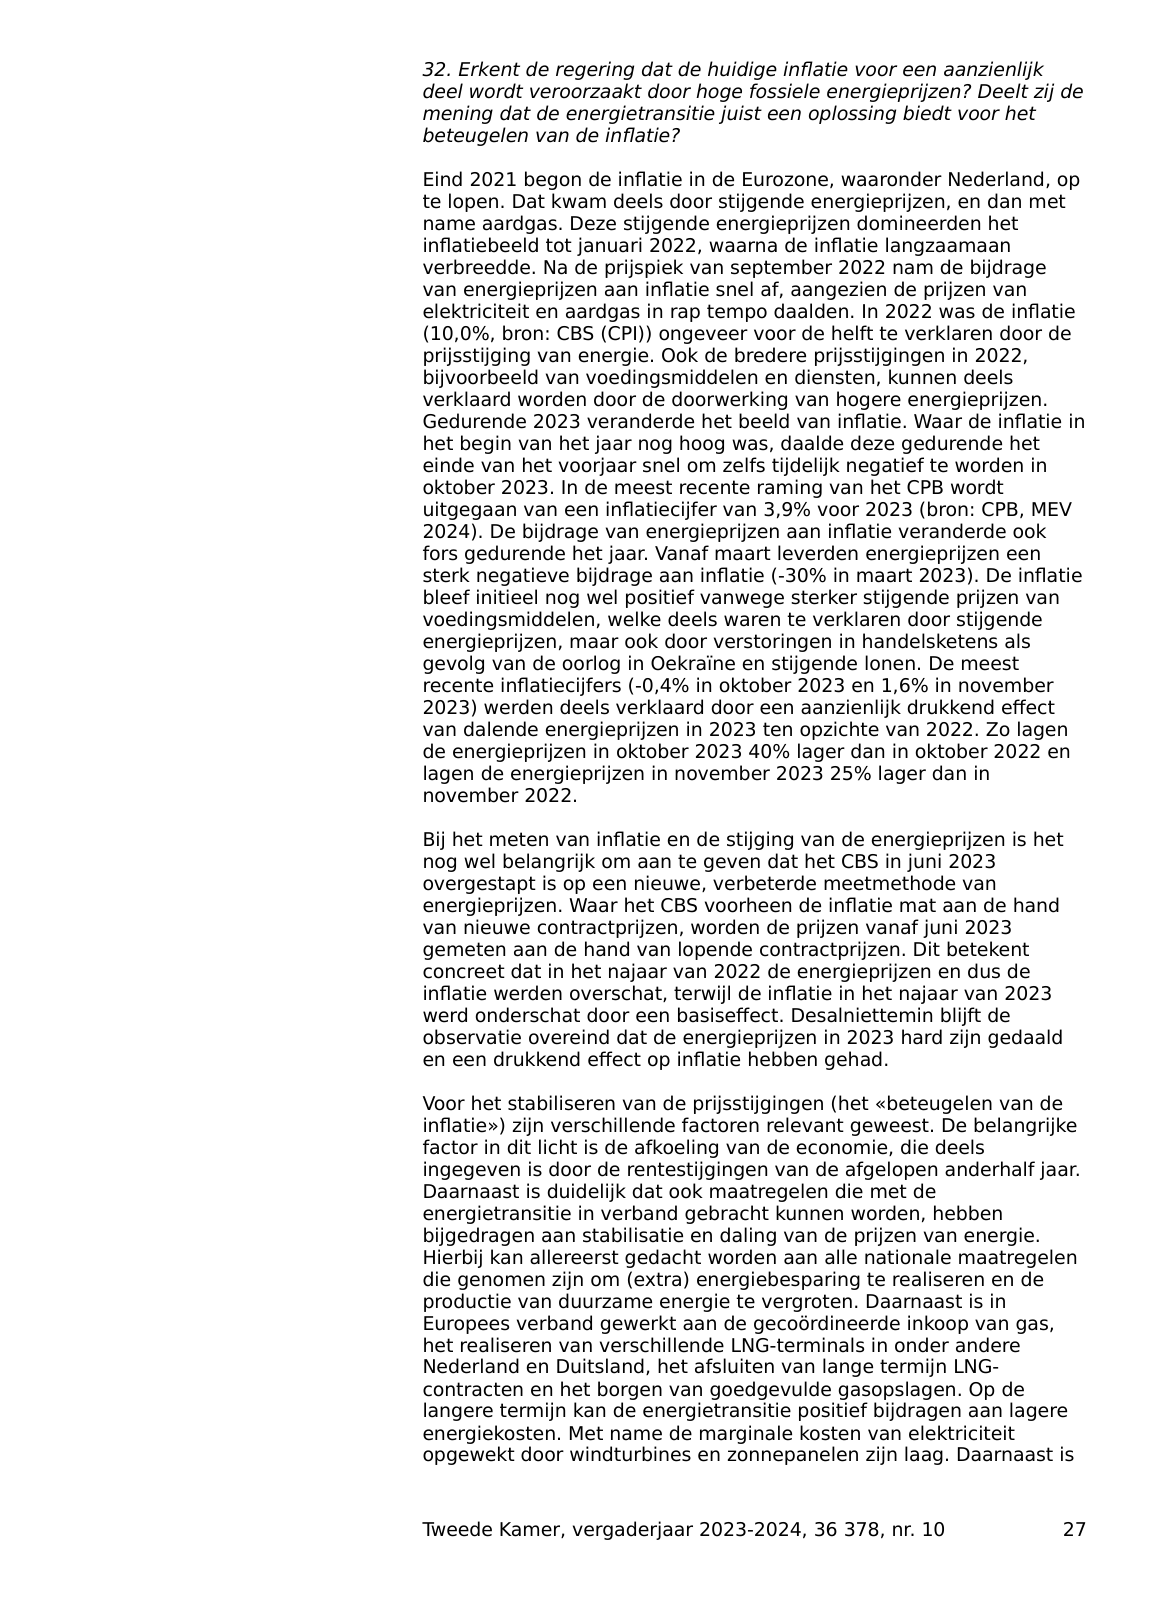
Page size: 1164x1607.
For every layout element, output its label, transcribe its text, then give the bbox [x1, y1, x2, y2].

subtitle 32. Erkent de regering dat de huidige inflatie voor een aanzienlijk deel wordt veroorzaakt door hoge fossiele energieprijzen? Deelt zij de mening dat de energietransitie juist een oplossing biedt voor het beteugelen van de inflatie? [422, 59, 1087, 147]
text Eind 2021 begon de inflatie in de Eurozone, waaronder Nederland, op te lopen. Dat kwam deels door stijgende energieprijzen, en dan met name aardgas. Deze stijgende energieprijzen domineerden het inflatiebeeld tot januari 2022, waarna de inflatie langzaamaan verbreedde. Na de prijspiek van september 2022 nam de bijdrage van energieprijzen aan inflatie snel af, aangezien de prijzen van elektriciteit en aardgas in rap tempo daalden. In 2022 was de inflatie (10,0%, bron: CBS (CPI)) ongeveer voor de helft te verklaren door de prijsstijging van energie. Ook de bredere prijsstijgingen in 2022, bijvoorbeeld van voedingsmiddelen en diensten, kunnen deels verklaard worden door de doorwerking van hogere energieprijzen. Gedurende 2023 veranderde het beeld van inflatie. Waar de inflatie in het begin van het jaar nog hoog was, daalde deze gedurende het einde van het voorjaar snel om zelfs tijdelijk negatief te worden in oktober 2023. In de meest recente raming van het CPB wordt uitgegaan van een inflatiecijfer van 3,9% voor 2023 (bron: CPB, MEV 2024). De bijdrage van energieprijzen aan inflatie veranderde ook fors gedurende het jaar. Vanaf maart leverden energieprijzen een sterk negatieve bijdrage aan inflatie (-30% in maart 2023). De inflatie bleef initieel nog wel positief vanwege sterker stijgende prijzen van voedingsmiddelen, welke deels waren te verklaren door stijgende energieprijzen, maar ook door verstoringen in handelsketens als gevolg van de oorlog in Oekraïne en stijgende lonen. De meest recente inflatiecijfers (-0,4% in oktober 2023 en 1,6% in november 2023) werden deels verklaard door een aanzienlijk drukkend effect van dalende energieprijzen in 2023 ten opzichte van 2022. Zo lagen de energieprijzen in oktober 2023 40% lager dan in oktober 2022 en lagen de energieprijzen in november 2023 25% lager dan in november 2022. [422, 169, 1087, 807]
text Bij het meten van inflatie en de stijging van de energieprijzen is het nog wel belangrijk om aan te geven dat het CBS in juni 2023 overgestapt is op een nieuwe, verbeterde meetmethode van energieprijzen. Waar het CBS voorheen de inflatie mat aan de hand van nieuwe contractprijzen, worden de prijzen vanaf juni 2023 gemeten aan de hand van lopende contractprijzen. Dit betekent concreet dat in het najaar van 2022 de energieprijzen en dus de inflatie werden overschat, terwijl de inflatie in het najaar van 2023 werd onderschat door een basiseffect. Desalniettemin blijft de observatie overeind dat de energieprijzen in 2023 hard zijn gedaald en een drukkend effect op inflatie hebben gehad. [422, 829, 1087, 1071]
text Voor het stabiliseren van de prijsstijgingen (het «beteugelen van de inflatie») zijn verschillende factoren relevant geweest. De belangrijke factor in dit licht is de afkoeling van de economie, die deels ingegeven is door de rentestijgingen van de afgelopen anderhalf jaar. Daarnaast is duidelijk dat ook maatregelen die met de energietransitie in verband gebracht kunnen worden, hebben bijgedragen aan stabilisatie en daling van de prijzen van energie. Hierbij kan allereerst gedacht worden aan alle nationale maatregelen die genomen zijn om (extra) energiebesparing te realiseren en de productie van duurzame energie te vergroten. Daarnaast is in Europees verband gewerkt aan de gecoördineerde inkoop van gas, het realiseren van verschillende LNG-terminals in onder andere Nederland en Duitsland, het afsluiten van lange termijn LNG-contracten en het borgen van goedgevulde gasopslagen. Op de langere termijn kan de energietransitie positief bijdragen aan lagere energiekosten. Met name de marginale kosten van elektriciteit opgewekt door windturbines en zonnepanelen zijn laag. Daarnaast is [422, 1093, 1087, 1466]
